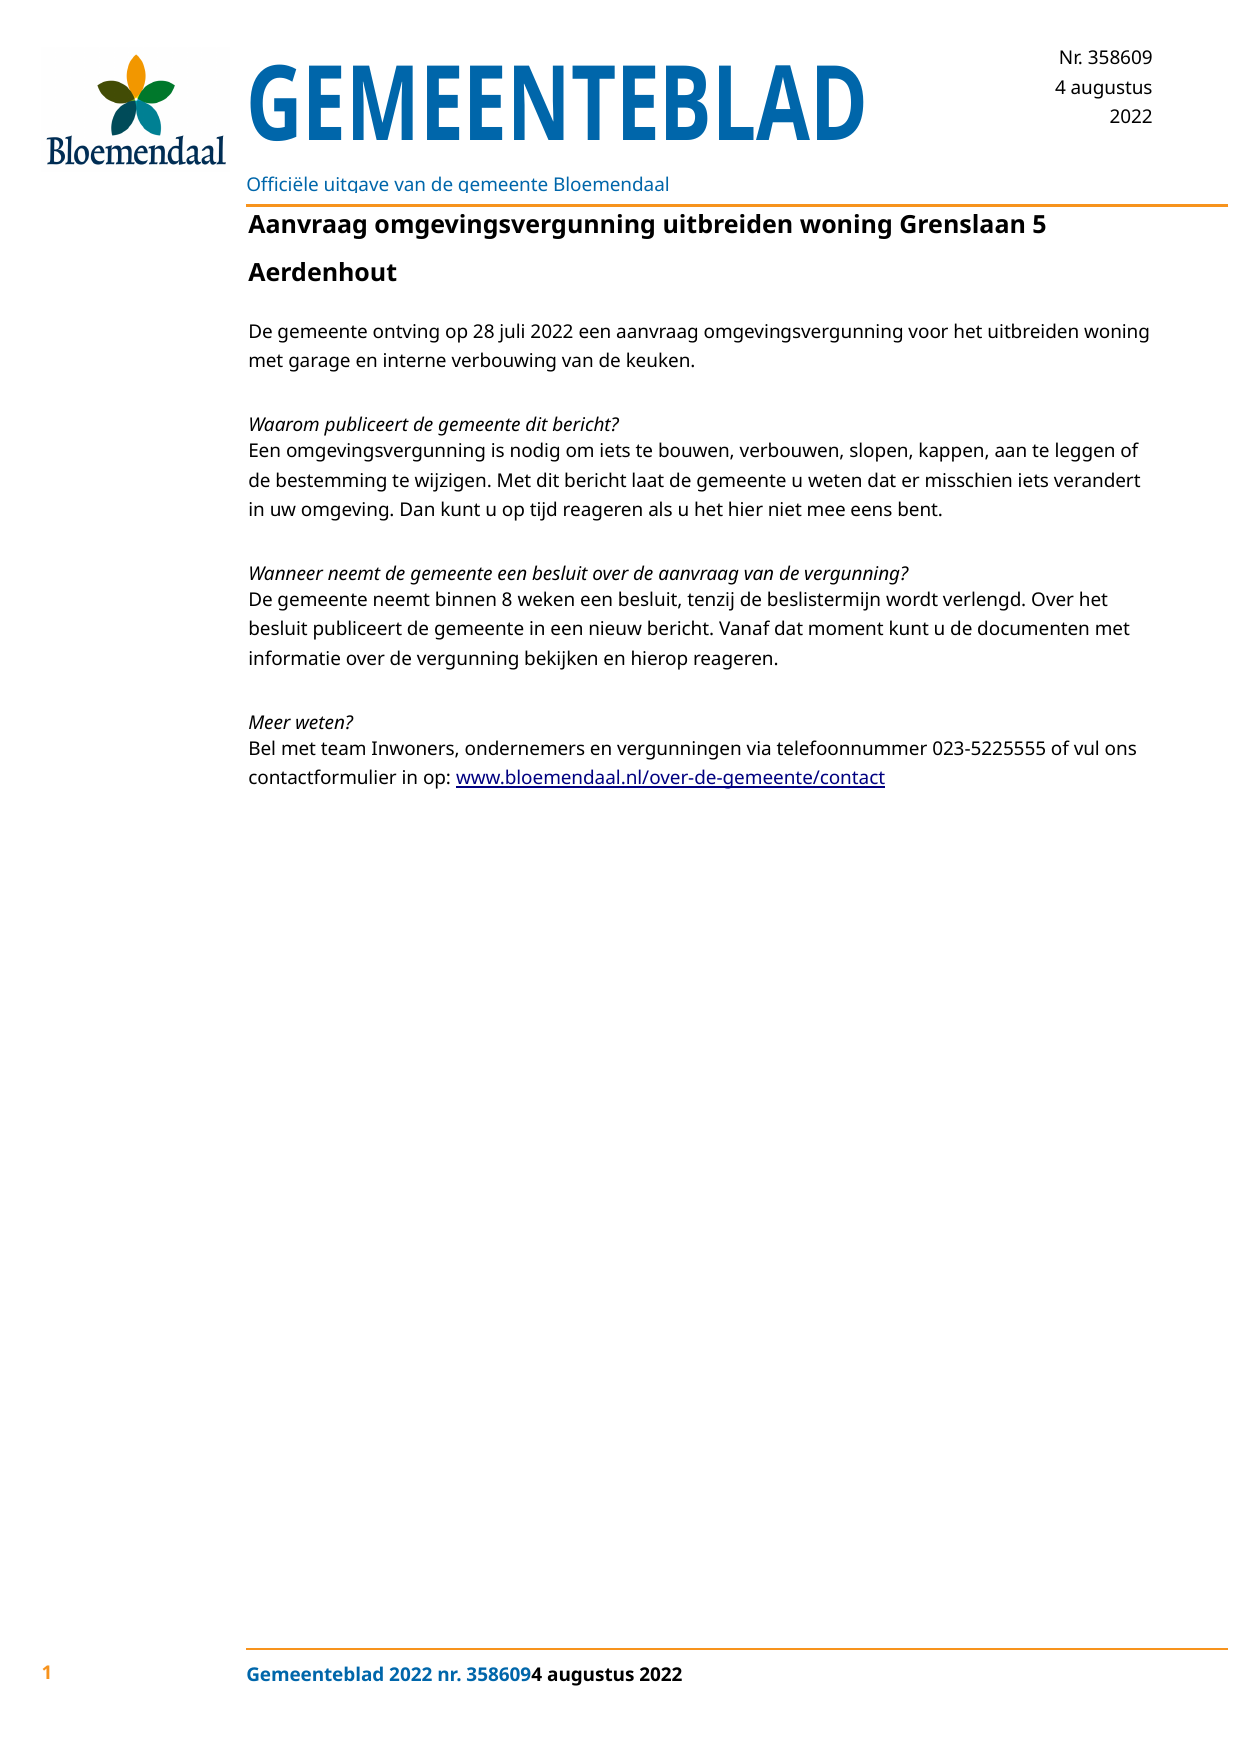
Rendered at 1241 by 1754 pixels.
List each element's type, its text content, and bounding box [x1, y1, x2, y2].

text Bel met team Inwoners, ondernemers en vergunningen via telefoonnummer 023-5225555 of vul ons contactformulier in op: www.bloemendaal.nl/over-de-gemeente/contact [248, 735, 1152, 790]
text De gemeente neemt binnen 8 weken een besluit, tenzij de beslistermijn wordt verlengd. Over het besluit publiceert de gemeente in een nieuw bericht. Vanaf dat moment kunt u de documenten met informatie over de vergunning bekijken en hierop reageren. [248, 586, 1152, 671]
text De gemeente ontving op 28 juli 2022 een aanvraag omgevingsvergunning voor het uitbreiden woning met garage en interne verbouwing van de keuken. [248, 318, 1152, 373]
picture [41, 47, 231, 172]
text Een omgevingsvergunning is nodig om iets te bouwen, verbouwen, slopen, kappen, aan te leggen of de bestemming te wijzigen. Met dit bericht laat de gemeente u weten dat er misschien iets verandert in uw omgeving. Dan kunt u op tijd reageren als u het hier niet mee eens bent. [248, 437, 1152, 522]
text Waarom publiceert de gemeente dit bericht? [248, 411, 1152, 437]
text Meer weten? [248, 709, 1152, 735]
text Wanneer neemt de gemeente een besluit over de aanvraag van de vergunning? [248, 560, 1152, 586]
text Aanvraag omgevingsvergunning uitbreiden woning Grenslaan 5 Aerdenhout [248, 207, 1152, 288]
